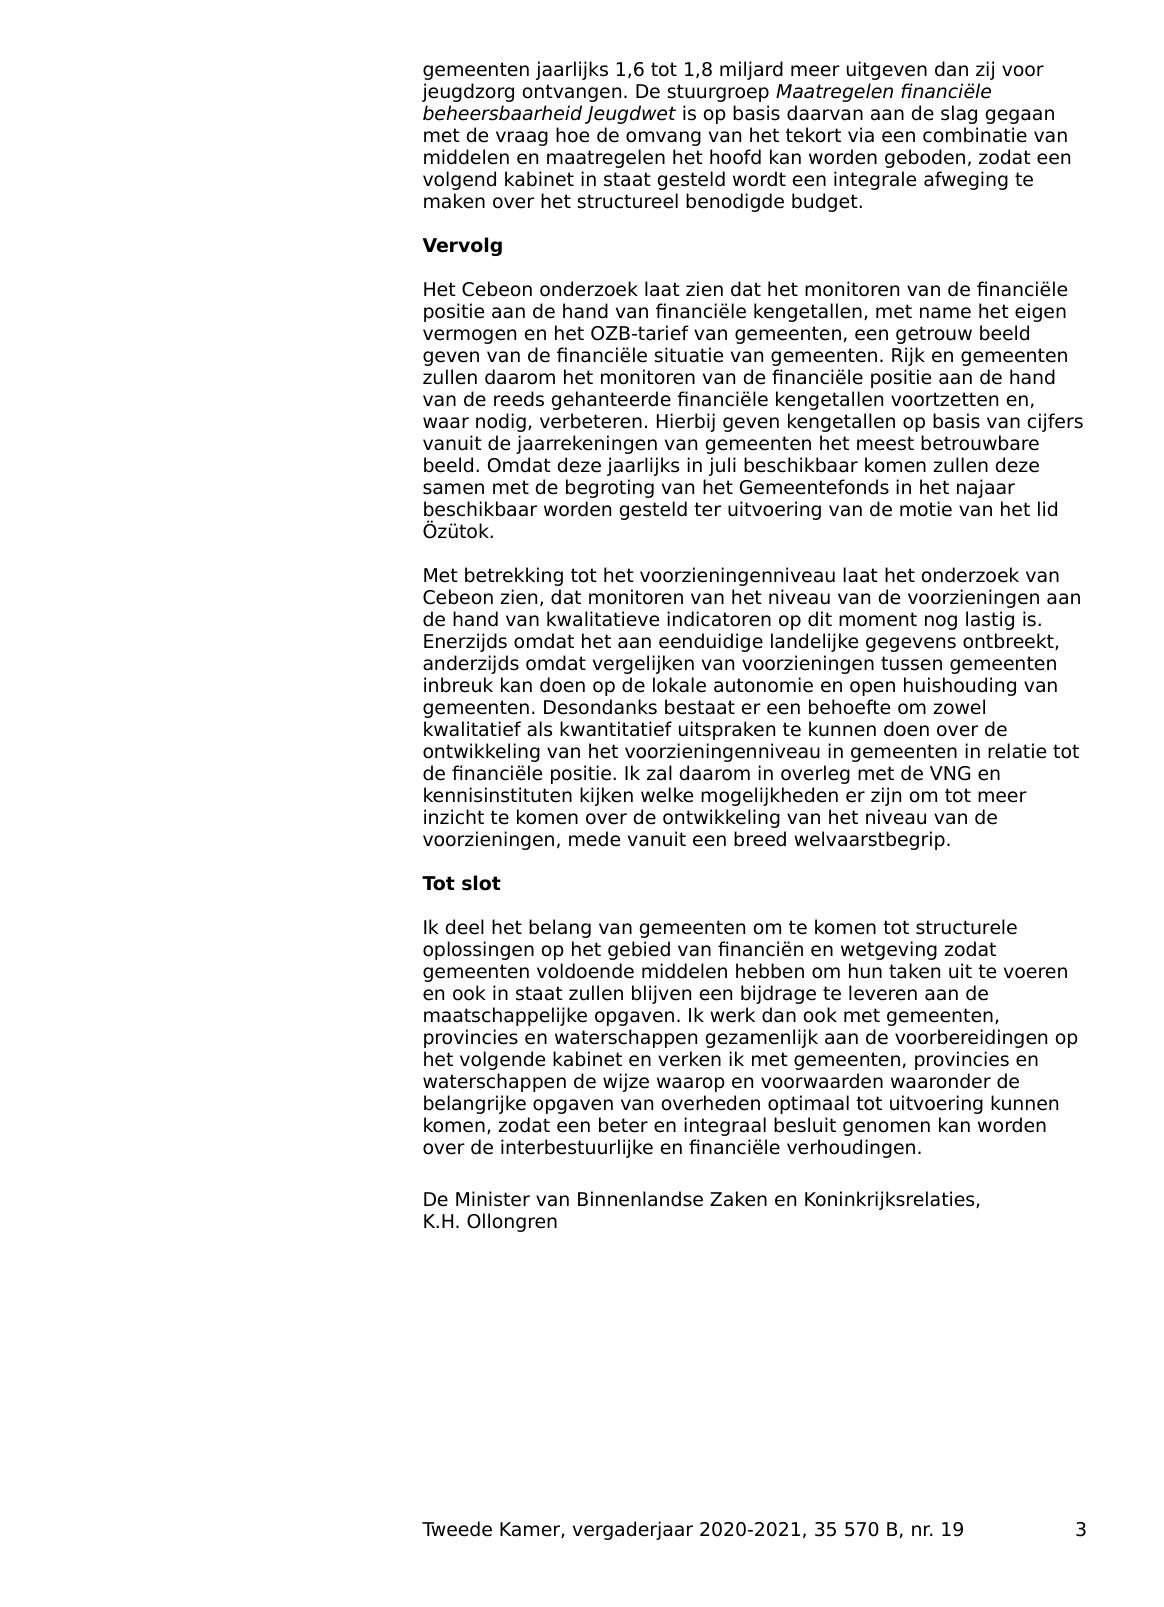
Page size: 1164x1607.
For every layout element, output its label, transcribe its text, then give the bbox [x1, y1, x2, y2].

text De Minister van Binnenlandse Zaken en Koninkrijksrelaties, K.H. Ollongren [422, 1189, 1087, 1233]
subtitle Vervolg [422, 235, 1087, 257]
text Het Cebeon onderzoek laat zien dat het monitoren van de financiële positie aan de hand van financiële kengetallen, met name het eigen vermogen en het OZB-tarief van gemeenten, een getrouw beeld geven van de financiële situatie van gemeenten. Rijk en gemeenten zullen daarom het monitoren van de financiële positie aan de hand van de reeds gehanteerde financiële kengetallen voortzetten en, waar nodig, verbeteren. Hierbij geven kengetallen op basis van cijfers vanuit de jaarrekeningen van gemeenten het meest betrouwbare beeld. Omdat deze jaarlijks in juli beschikbaar komen zullen deze samen met de begroting van het Gemeentefonds in het najaar beschikbaar worden gesteld ter uitvoering van de motie van het lid Özütok. [422, 279, 1087, 543]
text Met betrekking tot het voorzieningenniveau laat het onderzoek van Cebeon zien, dat monitoren van het niveau van de voorzieningen aan de hand van kwalitatieve indicatoren op dit moment nog lastig is. Enerzijds omdat het aan eenduidige landelijke gegevens ontbreekt, anderzijds omdat vergelijken van voorzieningen tussen gemeenten inbreuk kan doen op de lokale autonomie en open huishouding van gemeenten. Desondanks bestaat er een behoefte om zowel kwalitatief als kwantitatief uitspraken te kunnen doen over de ontwikkeling van het voorzieningenniveau in gemeenten in relatie tot de financiële positie. Ik zal daarom in overleg met de VNG en kennisinstituten kijken welke mogelijkheden er zijn om tot meer inzicht te komen over de ontwikkeling van het niveau van de voorzieningen, mede vanuit een breed welvaarstbegrip. [422, 565, 1087, 851]
text gemeenten jaarlijks 1,6 tot 1,8 miljard meer uitgeven dan zij voor jeugdzorg ontvangen. De stuurgroep Maatregelen financiële beheersbaarheid Jeugdwet is op basis daarvan aan de slag gegaan met de vraag hoe de omvang van het tekort via een combinatie van middelen en maatregelen het hoofd kan worden geboden, zodat een volgend kabinet in staat gesteld wordt een integrale afweging te maken over het structureel benodigde budget. [422, 59, 1087, 213]
text Ik deel het belang van gemeenten om te komen tot structurele oplossingen op het gebied van financiën en wetgeving zodat gemeenten voldoende middelen hebben om hun taken uit te voeren en ook in staat zullen blijven een bijdrage te leveren aan de maatschappelijke opgaven. Ik werk dan ook met gemeenten, provincies en waterschappen gezamenlijk aan de voorbereidingen op het volgende kabinet en verken ik met gemeenten, provincies en waterschappen de wijze waarop en voorwaarden waaronder de belangrijke opgaven van overheden optimaal tot uitvoering kunnen komen, zodat een beter en integraal besluit genomen kan worden over de interbestuurlijke en financiële verhoudingen. [422, 917, 1087, 1159]
subtitle Tot slot [422, 873, 1087, 895]
